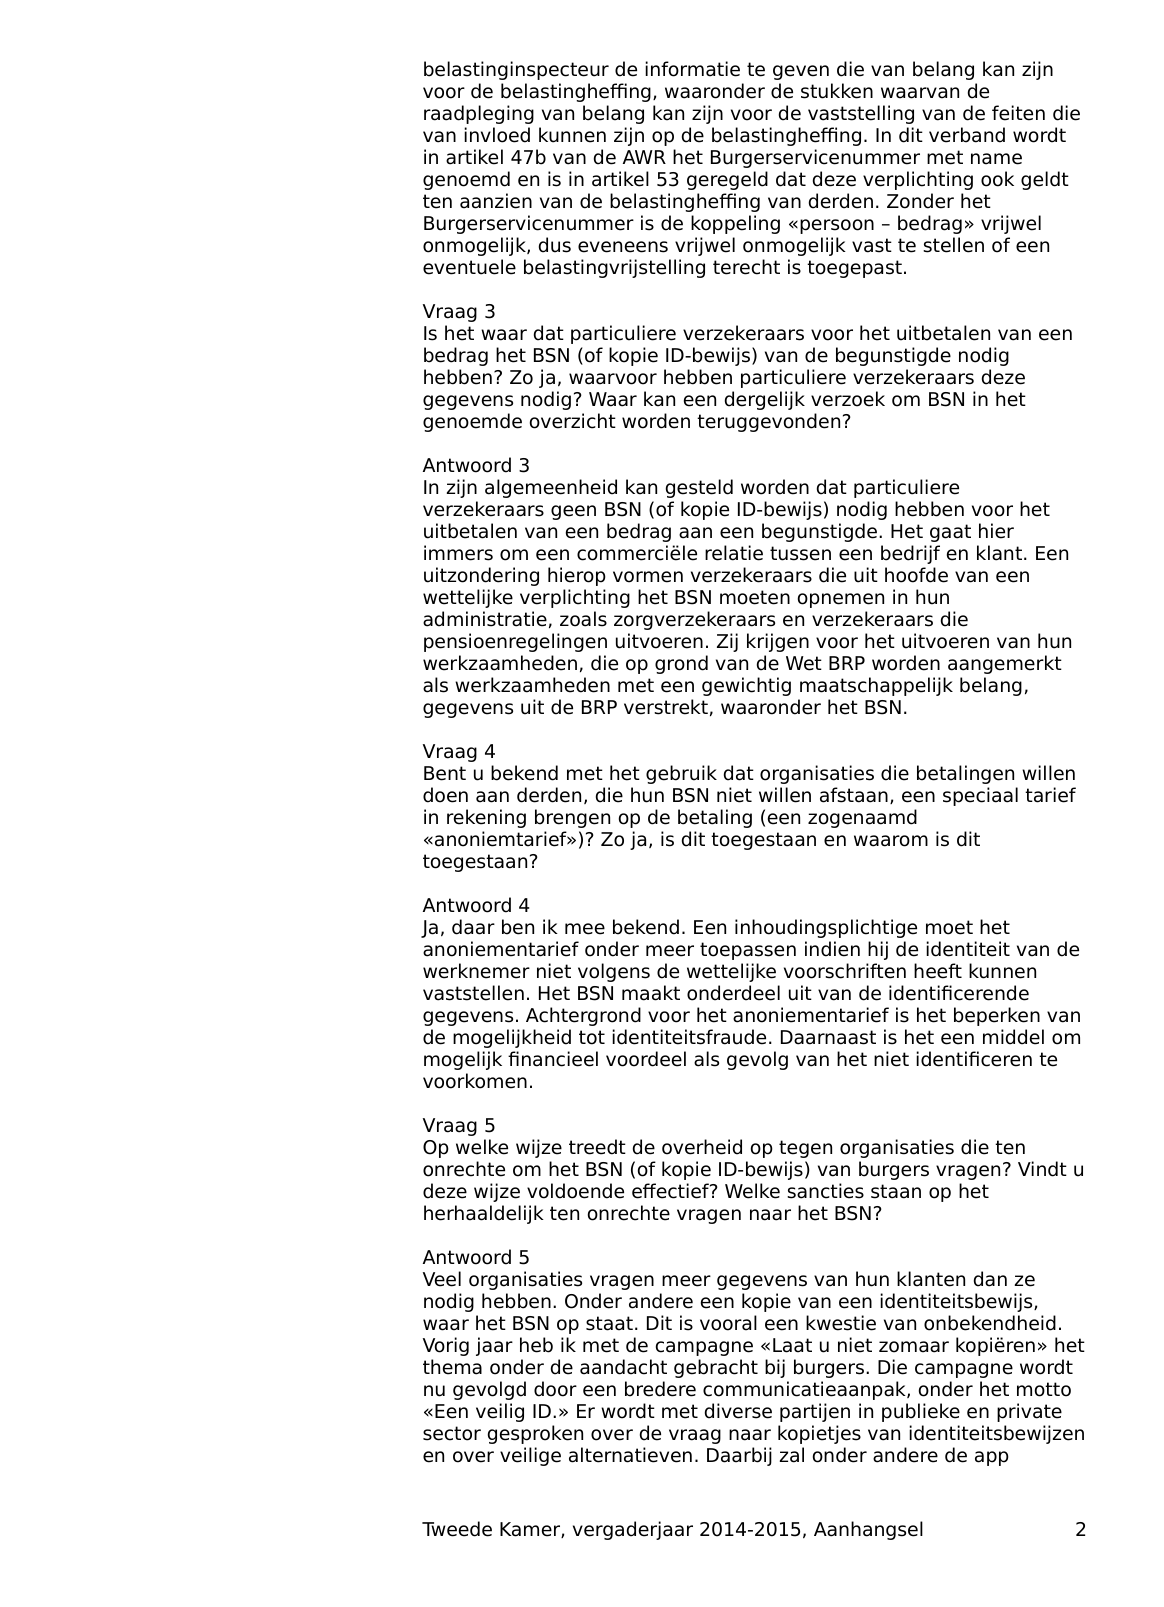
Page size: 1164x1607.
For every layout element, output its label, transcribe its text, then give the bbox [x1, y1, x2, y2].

text Veel organisaties vragen meer gegevens van hun klanten dan ze nodig hebben. Onder andere een kopie van een identiteitsbewijs, waar het BSN op staat. Dit is vooral een kwestie van onbekendheid. Vorig jaar heb ik met de campagne «Laat u niet zomaar kopiëren» het thema onder de aandacht gebracht bij burgers. Die campagne wordt nu gevolgd door een bredere communicatieaanpak, onder het motto «Een veilig ID.» Er wordt met diverse partijen in publieke en private sector gesproken over de vraag naar kopietjes van identiteitsbewijzen en over veilige alternatieven. Daarbij zal onder andere de app [422, 1269, 1087, 1467]
text Vraag 5 [422, 1115, 1087, 1137]
text belastinginspecteur de informatie te geven die van belang kan zijn voor de belastingheffing, waaronder de stukken waarvan de raadpleging van belang kan zijn voor de vaststelling van de feiten die van invloed kunnen zijn op de belastingheffing. In dit verband wordt in artikel 47b van de AWR het Burgerservicenummer met name genoemd en is in artikel 53 geregeld dat deze verplichting ook geldt ten aanzien van de belastingheffing van derden. Zonder het Burgerservicenummer is de koppeling «persoon – bedrag» vrijwel onmogelijk, dus eveneens vrijwel onmogelijk vast te stellen of een eventuele belastingvrijstelling terecht is toegepast. [422, 59, 1087, 279]
text Antwoord 4 [422, 895, 1087, 917]
text Antwoord 3 [422, 455, 1087, 477]
text In zijn algemeenheid kan gesteld worden dat particuliere verzekeraars geen BSN (of kopie ID-bewijs) nodig hebben voor het uitbetalen van een bedrag aan een begunstigde. Het gaat hier immers om een commerciële relatie tussen een bedrijf en klant. Een uitzondering hierop vormen verzekeraars die uit hoofde van een wettelijke verplichting het BSN moeten opnemen in hun administratie, zoals zorgverzekeraars en verzekeraars die pensioenregelingen uitvoeren. Zij krijgen voor het uitvoeren van hun werkzaamheden, die op grond van de Wet BRP worden aangemerkt als werkzaamheden met een gewichtig maatschappelijk belang, gegevens uit de BRP verstrekt, waaronder het BSN. [422, 477, 1087, 719]
text Bent u bekend met het gebruik dat organisaties die betalingen willen doen aan derden, die hun BSN niet willen afstaan, een speciaal tarief in rekening brengen op de betaling (een zogenaamd «anoniemtarief»)? Zo ja, is dit toegestaan en waarom is dit toegestaan? [422, 763, 1087, 873]
text Vraag 4 [422, 741, 1087, 763]
text Ja, daar ben ik mee bekend. Een inhoudingsplichtige moet het anoniementarief onder meer toepassen indien hij de identiteit van de werknemer niet volgens de wettelijke voorschriften heeft kunnen vaststellen. Het BSN maakt onderdeel uit van de identificerende gegevens. Achtergrond voor het anoniementarief is het beperken van de mogelijkheid tot identiteitsfraude. Daarnaast is het een middel om mogelijk financieel voordeel als gevolg van het niet identificeren te voorkomen. [422, 917, 1087, 1093]
text Op welke wijze treedt de overheid op tegen organisaties die ten onrechte om het BSN (of kopie ID-bewijs) van burgers vragen? Vindt u deze wijze voldoende effectief? Welke sancties staan op het herhaaldelijk ten onrechte vragen naar het BSN? [422, 1137, 1087, 1225]
text Vraag 3 [422, 301, 1087, 323]
text Is het waar dat particuliere verzekeraars voor het uitbetalen van een bedrag het BSN (of kopie ID-bewijs) van de begunstigde nodig hebben? Zo ja, waarvoor hebben particuliere verzekeraars deze gegevens nodig? Waar kan een dergelijk verzoek om BSN in het genoemde overzicht worden teruggevonden? [422, 323, 1087, 433]
text Antwoord 5 [422, 1247, 1087, 1269]
